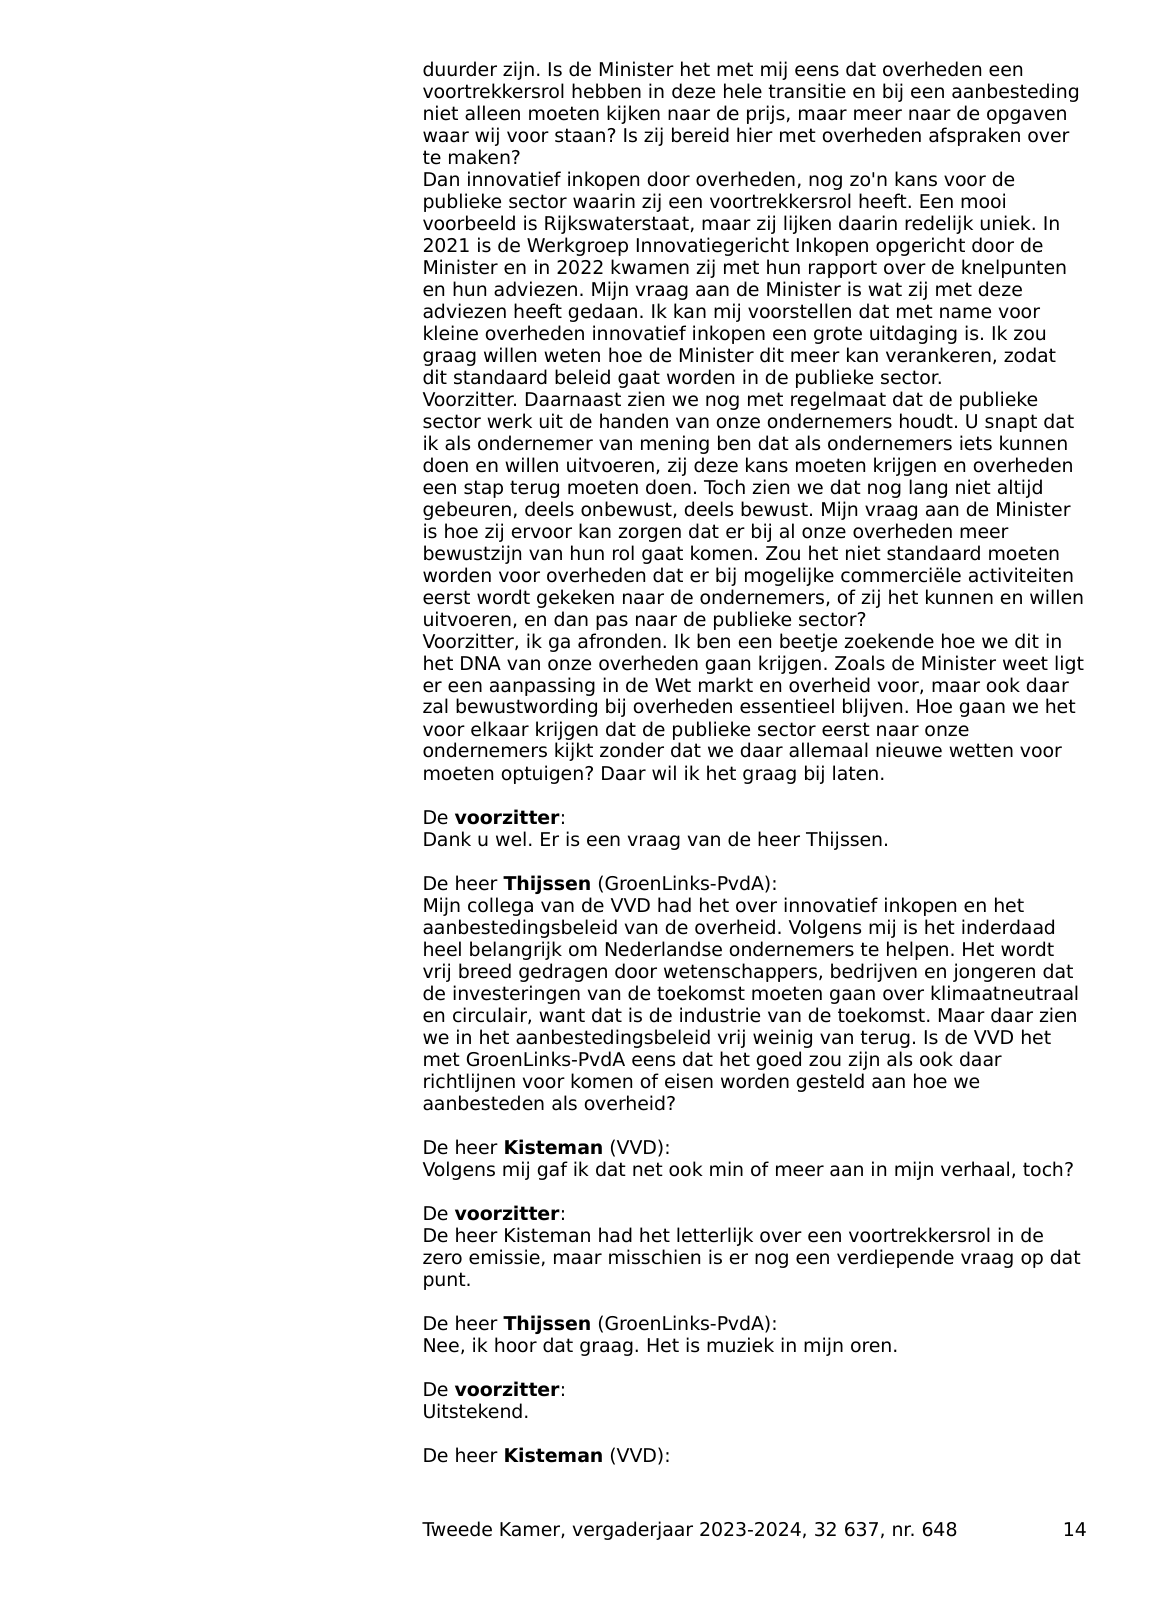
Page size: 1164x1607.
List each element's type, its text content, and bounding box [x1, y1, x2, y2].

text De voorzitter: [422, 1379, 1087, 1401]
text De heer Thijssen (GroenLinks-PvdA): [422, 1313, 1087, 1335]
text Voorzitter, ik ga afronden. Ik ben een beetje zoekende hoe we dit in het DNA van onze overheden gaan krijgen. Zoals de Minister weet ligt er een aanpassing in de Wet markt en overheid voor, maar ook daar zal bewustwording bij overheden essentieel blijven. Hoe gaan we het voor elkaar krijgen dat de publieke sector eerst naar onze ondernemers kijkt zonder dat we daar allemaal nieuwe wetten voor moeten optuigen? Daar wil ik het graag bij laten. [422, 631, 1087, 784]
text De voorzitter: [422, 1203, 1087, 1225]
text De heer Kisteman (VVD): [422, 1445, 1087, 1467]
text Volgens mij gaf ik dat net ook min of meer aan in mijn verhaal, toch? [422, 1159, 1087, 1181]
text Dan innovatief inkopen door overheden, nog zo'n kans voor de publieke sector waarin zij een voortrekkersrol heeft. Een mooi voorbeeld is Rijkswaterstaat, maar zij lijken daarin redelijk uniek. In 2021 is de Werkgroep Innovatiegericht Inkopen opgericht door de Minister en in 2022 kwamen zij met hun rapport over de knelpunten en hun adviezen. Mijn vraag aan de Minister is wat zij met deze adviezen heeft gedaan. Ik kan mij voorstellen dat met name voor kleine overheden innovatief inkopen een grote uitdaging is. Ik zou graag willen weten hoe de Minister dit meer kan verankeren, zodat dit standaard beleid gaat worden in de publieke sector. [422, 169, 1087, 389]
text De heer Kisteman had het letterlijk over een voortrekkersrol in de zero emissie, maar misschien is er nog een verdiepende vraag op dat punt. [422, 1225, 1087, 1291]
text De voorzitter: [422, 807, 1087, 828]
text De heer Kisteman (VVD): [422, 1137, 1087, 1159]
text Uitstekend. [422, 1401, 1087, 1423]
text De heer Thijssen (GroenLinks-PvdA): [422, 873, 1087, 895]
text duurder zijn. Is de Minister het met mij eens dat overheden een voortrekkersrol hebben in deze hele transitie en bij een aanbesteding niet alleen moeten kijken naar de prijs, maar meer naar de opgaven waar wij voor staan? Is zij bereid hier met overheden afspraken over te maken? [422, 59, 1087, 169]
text Voorzitter. Daarnaast zien we nog met regelmaat dat de publieke sector werk uit de handen van onze ondernemers houdt. U snapt dat ik als ondernemer van mening ben dat als ondernemers iets kunnen doen en willen uitvoeren, zij deze kans moeten krijgen en overheden een stap terug moeten doen. Toch zien we dat nog lang niet altijd gebeuren, deels onbewust, deels bewust. Mijn vraag aan de Minister is hoe zij ervoor kan zorgen dat er bij al onze overheden meer bewustzijn van hun rol gaat komen. Zou het niet standaard moeten worden voor overheden dat er bij mogelijke commerciële activiteiten eerst wordt gekeken naar de ondernemers, of zij het kunnen en willen uitvoeren, en dan pas naar de publieke sector? [422, 389, 1087, 631]
text Nee, ik hoor dat graag. Het is muziek in mijn oren. [422, 1335, 1087, 1357]
text Mijn collega van de VVD had het over innovatief inkopen en het aanbestedingsbeleid van de overheid. Volgens mij is het inderdaad heel belangrijk om Nederlandse ondernemers te helpen. Het wordt vrij breed gedragen door wetenschappers, bedrijven en jongeren dat de investeringen van de toekomst moeten gaan over klimaatneutraal en circulair, want dat is de industrie van de toekomst. Maar daar zien we in het aanbestedingsbeleid vrij weinig van terug. Is de VVD het met GroenLinks-PvdA eens dat het goed zou zijn als ook daar richtlijnen voor komen of eisen worden gesteld aan hoe we aanbesteden als overheid? [422, 895, 1087, 1114]
text Dank u wel. Er is een vraag van de heer Thijssen. [422, 828, 1087, 851]
